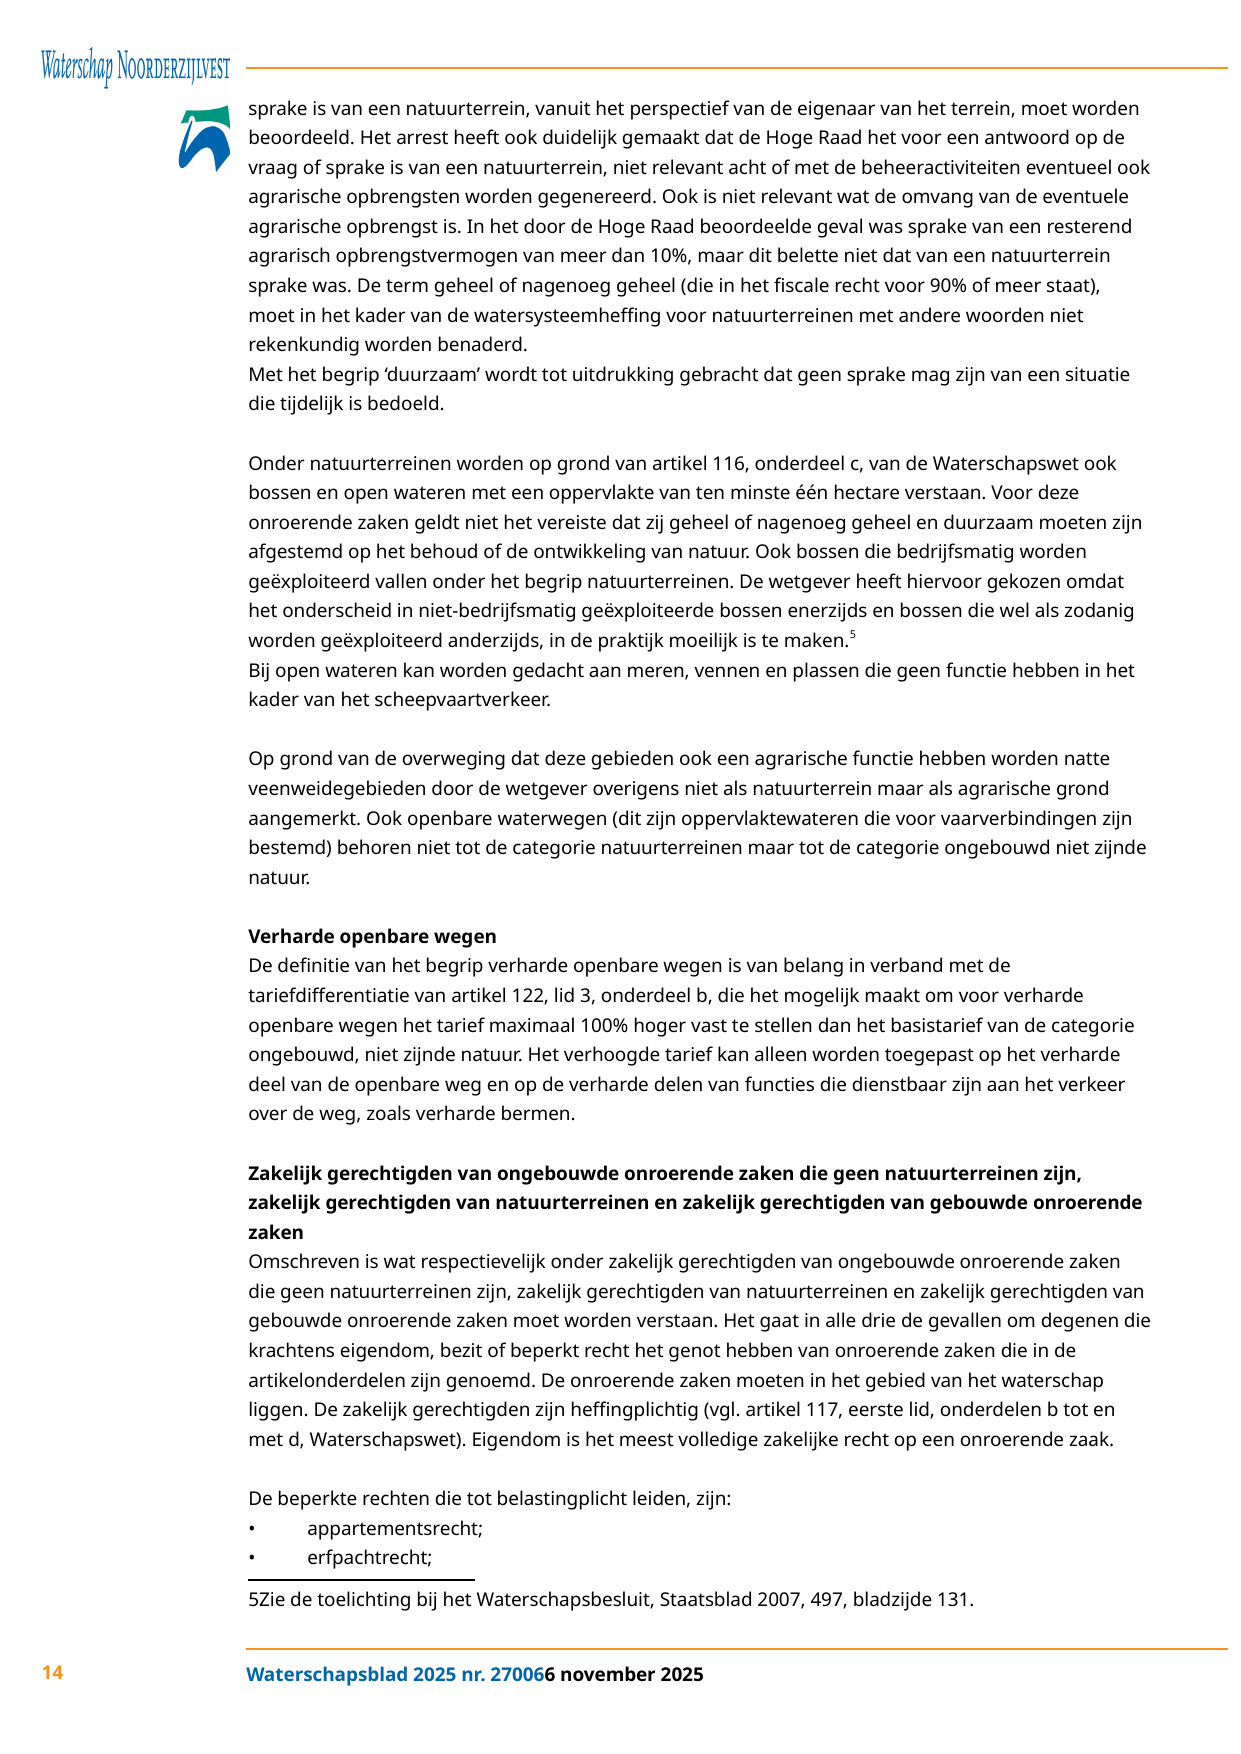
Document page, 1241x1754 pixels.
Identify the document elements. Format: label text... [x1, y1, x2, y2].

text Zakelijk gerechtigden van ongebouwde onroerende zaken die geen natuurterreinen zijn, zakelijk gerechtigden van natuurterreinen en zakelijk gerechtigden van gebouwde onroerende zaken [248, 1160, 1152, 1245]
text sprake is van een natuurterrein, vanuit het perspectief van de eigenaar van het terrein, moet worden beoordeeld. Het arrest heeft ook duidelijk gemaakt dat de Hoge Raad het voor een antwoord op de vraag of sprake is van een natuurterrein, niet relevant acht of met de beheeractiviteiten eventueel ook agrarische opbrengsten worden gegenereerd. Ook is niet relevant wat de omvang van de eventuele agrarische opbrengst is. In het door de Hoge Raad beoordeelde geval was sprake van een resterend agrarisch opbrengstvermogen van meer dan 10%, maar dit belette niet dat van een natuurterrein sprake was. De term geheel of nagenoeg geheel (die in het fiscale recht voor 90% of meer staat), moet in het kader van de watersysteemheffing voor natuurterreinen met andere woorden niet rekenkundig worden benaderd. [248, 95, 1152, 357]
text Onder natuurterreinen worden op grond van artikel 116, onderdeel c, van de Waterschapswet ook bossen en open wateren met een oppervlakte van ten minste één hectare verstaan. Voor deze onroerende zaken geldt niet het vereiste dat zij geheel of nagenoeg geheel en duurzaam moeten zijn afgestemd op het behoud of de ontwikkeling van natuur. Ook bossen die bedrijfsmatig worden geëxploiteerd vallen onder het begrip natuurterreinen. De wetgever heeft hiervoor gekozen omdat het onderscheid in niet-bedrijfsmatig geëxploiteerde bossen enerzijds en bossen die wel als zodanig worden geëxploiteerd anderzijds, in de praktijk moeilijk is te maken. [248, 450, 1152, 653]
text Bij open wateren kan worden gedacht aan meren, vennen en plassen die geen functie hebben in het kader van het scheepvaartverkeer. [248, 657, 1152, 712]
list erfpachtrecht; [248, 1544, 1152, 1570]
text Op grond van de overweging dat deze gebieden ook een agrarische functie hebben worden natte veenweidegebieden door de wetgever overigens niet als natuurterrein maar als agrarische grond aangemerkt. Ook openbare waterwegen (dit zijn oppervlaktewateren die voor vaarverbindingen zijn bestemd) behoren niet tot de categorie natuurterreinen maar tot de categorie ongebouwd niet zijnde natuur. [248, 746, 1152, 890]
text Zie de toelichting bij het Waterschapsbesluit, Staatsblad 2007, 497, bladzijde 131. [248, 1586, 1152, 1612]
text Verharde openbare wegen [248, 923, 1152, 949]
text Omschreven is wat respectievelijk onder zakelijk gerechtigden van ongebouwde onroerende zaken die geen natuurterreinen zijn, zakelijk gerechtigden van natuurterreinen en zakelijk gerechtigden van gebouwde onroerende zaken moet worden verstaan. Het gaat in alle drie de gevallen om degenen die krachtens eigendom, bezit of beperkt recht het genot hebben van onroerende zaken die in de artikelonderdelen zijn genoemd. De onroerende zaken moeten in het gebied van het waterschap liggen. De zakelijk gerechtigden zijn heffingplichtig (vgl. artikel 117, eerste lid, onderdelen b tot en met d, Waterschapswet). Eigendom is het meest volledige zakelijke recht op een onroerende zaak. [248, 1248, 1152, 1452]
picture [41, 47, 231, 172]
text De beperkte rechten die tot belastingplicht leiden, zijn: [248, 1485, 1152, 1511]
list appartementsrecht; [248, 1515, 1152, 1541]
text Met het begrip ‘duurzaam’ wordt tot uitdrukking gebracht dat geen sprake mag zijn van een situatie die tijdelijk is bedoeld. [248, 361, 1152, 416]
text De definitie van het begrip verharde openbare wegen is van belang in verband met de tariefdifferentiatie van artikel 122, lid 3, onderdeel b, die het mogelijk maakt om voor verharde openbare wegen het tarief maximaal 100% hoger vast te stellen dan het basistarief van de categorie ongebouwd, niet zijnde natuur. Het verhoogde tarief kan alleen worden toegepast op het verharde deel van de openbare weg en op de verharde delen van functies die dienstbaar zijn aan het verkeer over de weg, zoals verharde bermen. [248, 953, 1152, 1126]
